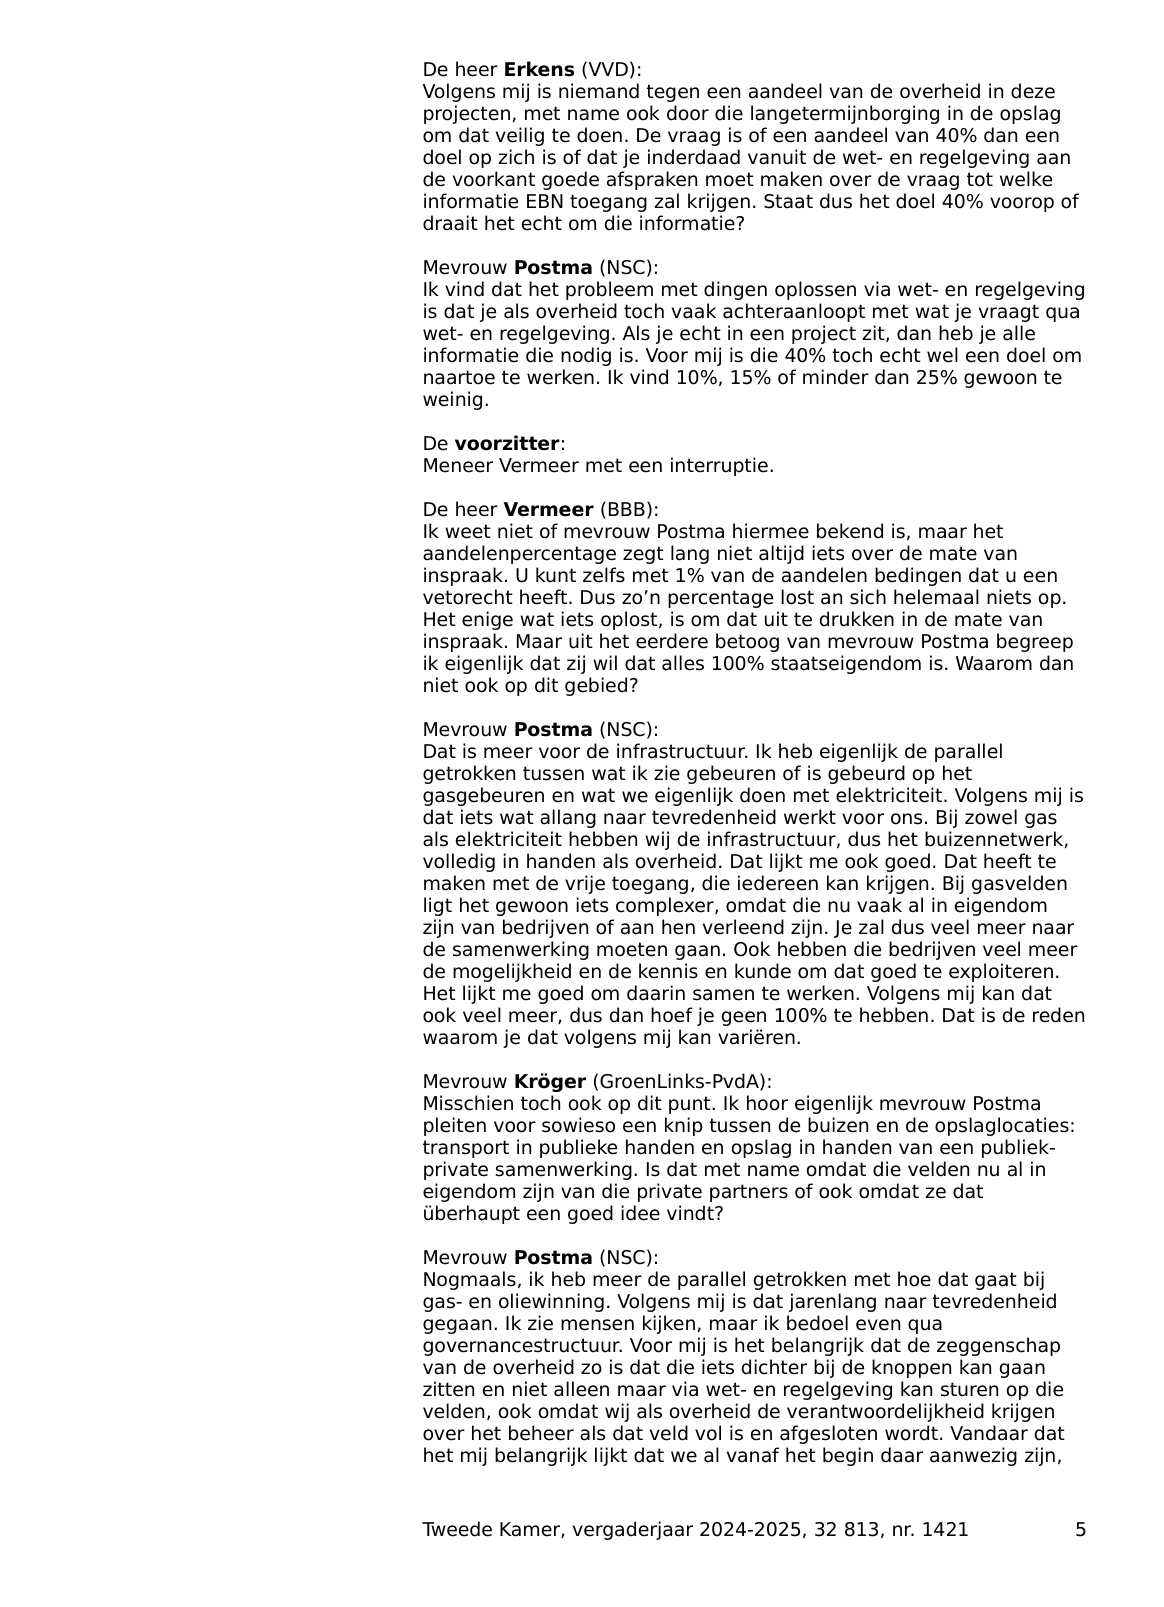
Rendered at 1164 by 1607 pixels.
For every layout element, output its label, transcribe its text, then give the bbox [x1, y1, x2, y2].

text De heer Erkens (VVD): [422, 59, 1087, 81]
text Meneer Vermeer met een interruptie. [422, 455, 1087, 477]
text Mevrouw Kröger (GroenLinks-PvdA): [422, 1071, 1087, 1093]
text Nogmaals, ik heb meer de parallel getrokken met hoe dat gaat bij gas- en oliewinning. Volgens mij is dat jarenlang naar tevredenheid gegaan. Ik zie mensen kijken, maar ik bedoel even qua governancestructuur. Voor mij is het belangrijk dat de zeggenschap van de overheid zo is dat die iets dichter bij de knoppen kan gaan zitten en niet alleen maar via wet- en regelgeving kan sturen op die velden, ook omdat wij als overheid de verantwoordelijkheid krijgen over het beheer als dat veld vol is en afgesloten wordt. Vandaar dat het mij belangrijk lijkt dat we al vanaf het begin daar aanwezig zijn, [422, 1269, 1087, 1467]
text De heer Vermeer (BBB): [422, 499, 1087, 521]
text Ik weet niet of mevrouw Postma hiermee bekend is, maar het aandelenpercentage zegt lang niet altijd iets over de mate van inspraak. U kunt zelfs met 1% van de aandelen bedingen dat u een vetorecht heeft. Dus zo’n percentage lost an sich helemaal niets op. Het enige wat iets oplost, is om dat uit te drukken in de mate van inspraak. Maar uit het eerdere betoog van mevrouw Postma begreep ik eigenlijk dat zij wil dat alles 100% staatseigendom is. Waarom dan niet ook op dit gebied? [422, 521, 1087, 697]
text Ik vind dat het probleem met dingen oplossen via wet- en regelgeving is dat je als overheid toch vaak achteraanloopt met wat je vraagt qua wet- en regelgeving. Als je echt in een project zit, dan heb je alle informatie die nodig is. Voor mij is die 40% toch echt wel een doel om naartoe te werken. Ik vind 10%, 15% of minder dan 25% gewoon te weinig. [422, 279, 1087, 411]
text Mevrouw Postma (NSC): [422, 719, 1087, 741]
text Misschien toch ook op dit punt. Ik hoor eigenlijk mevrouw Postma pleiten voor sowieso een knip tussen de buizen en de opslaglocaties: transport in publieke handen en opslag in handen van een publiek-private samenwerking. Is dat met name omdat die velden nu al in eigendom zijn van die private partners of ook omdat ze dat überhaupt een goed idee vindt? [422, 1093, 1087, 1225]
text De voorzitter: [422, 433, 1087, 455]
text Mevrouw Postma (NSC): [422, 1247, 1087, 1269]
text Dat is meer voor de infrastructuur. Ik heb eigenlijk de parallel getrokken tussen wat ik zie gebeuren of is gebeurd op het gasgebeuren en wat we eigenlijk doen met elektriciteit. Volgens mij is dat iets wat allang naar tevredenheid werkt voor ons. Bij zowel gas als elektriciteit hebben wij de infrastructuur, dus het buizennetwerk, volledig in handen als overheid. Dat lijkt me ook goed. Dat heeft te maken met de vrije toegang, die iedereen kan krijgen. Bij gasvelden ligt het gewoon iets complexer, omdat die nu vaak al in eigendom zijn van bedrijven of aan hen verleend zijn. Je zal dus veel meer naar de samenwerking moeten gaan. Ook hebben die bedrijven veel meer de mogelijkheid en de kennis en kunde om dat goed te exploiteren. Het lijkt me goed om daarin samen te werken. Volgens mij kan dat ook veel meer, dus dan hoef je geen 100% te hebben. Dat is de reden waarom je dat volgens mij kan variëren. [422, 741, 1087, 1049]
text Volgens mij is niemand tegen een aandeel van de overheid in deze projecten, met name ook door die langetermijnborging in de opslag om dat veilig te doen. De vraag is of een aandeel van 40% dan een doel op zich is of dat je inderdaad vanuit de wet- en regelgeving aan de voorkant goede afspraken moet maken over de vraag tot welke informatie EBN toegang zal krijgen. Staat dus het doel 40% voorop of draait het echt om die informatie? [422, 81, 1087, 235]
text Mevrouw Postma (NSC): [422, 257, 1087, 279]
